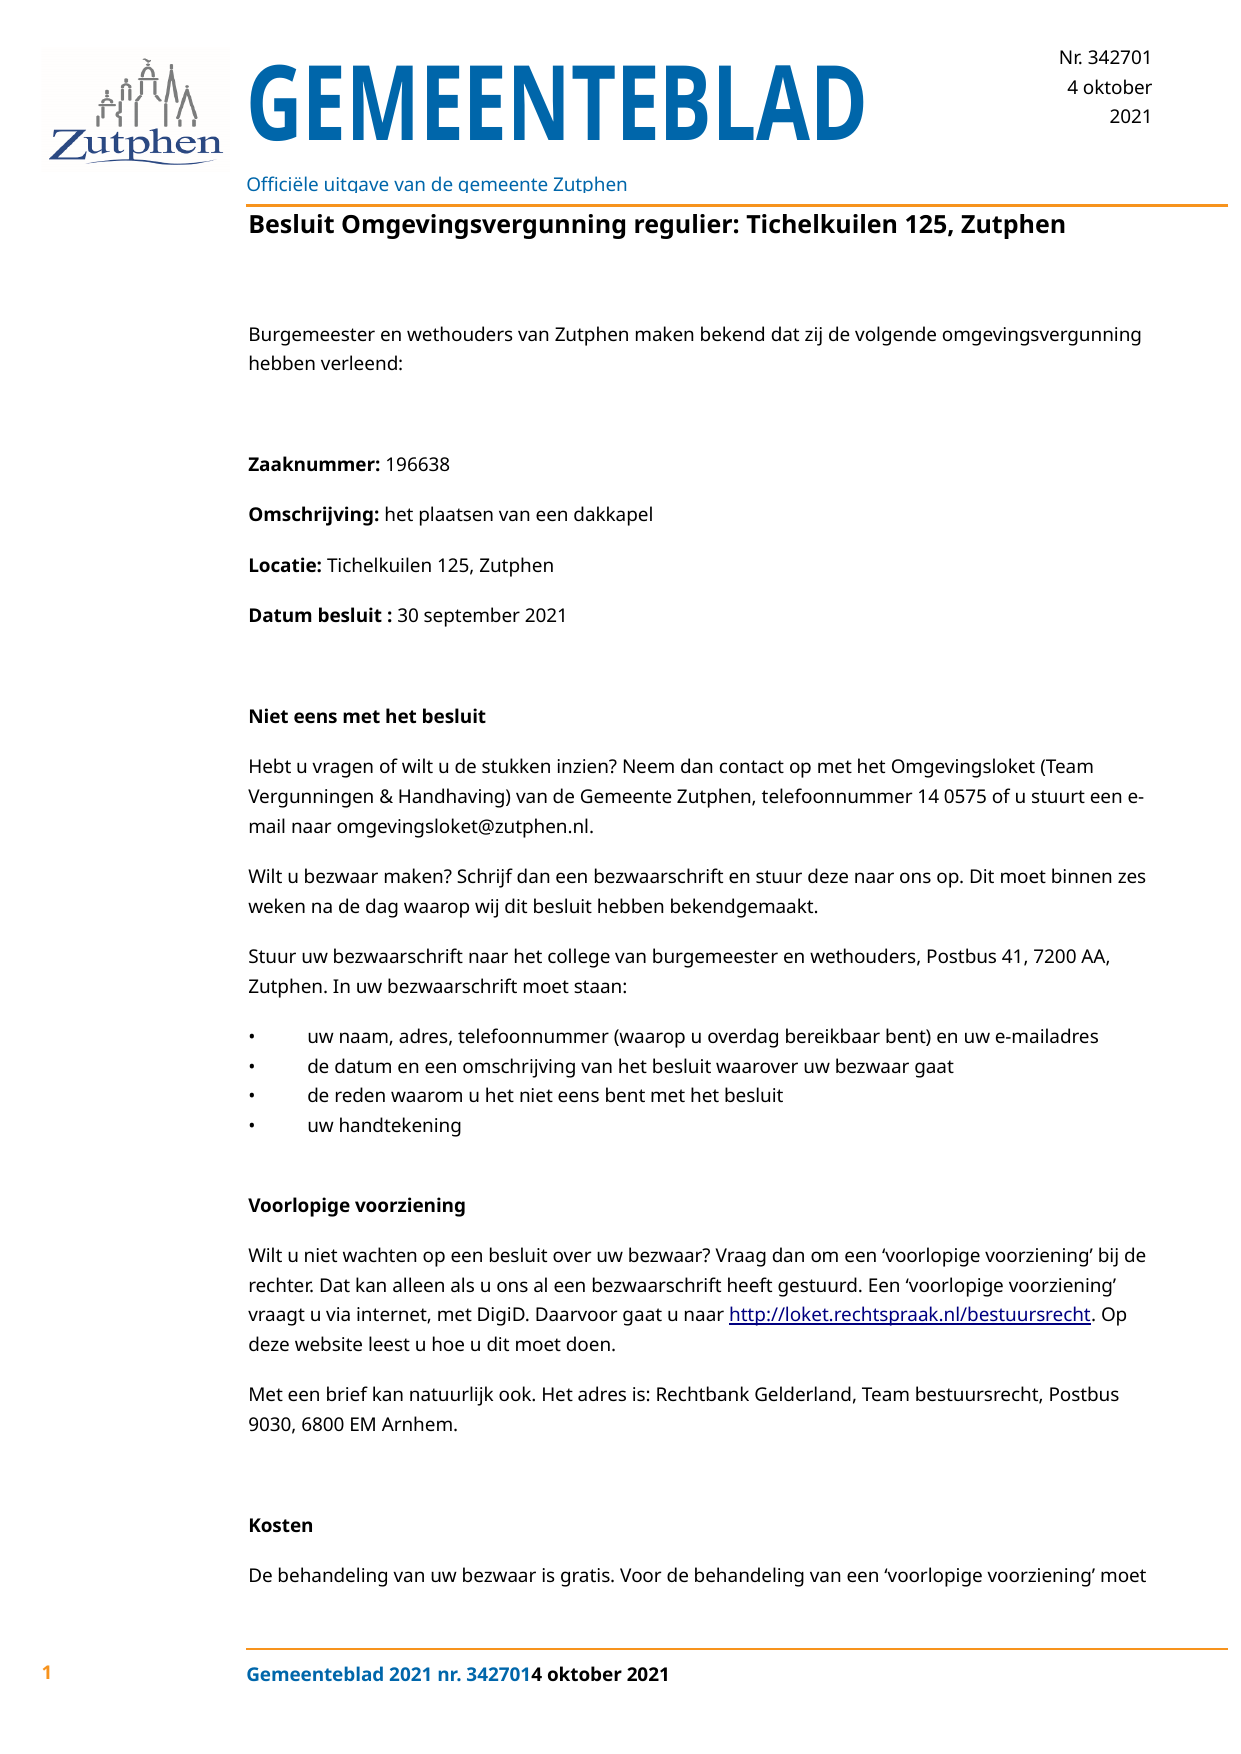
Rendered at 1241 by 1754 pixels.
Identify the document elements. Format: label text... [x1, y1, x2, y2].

text Zaaknummer: 196638 [248, 451, 1152, 477]
text Datum besluit : 30 september 2021 [248, 602, 1152, 628]
text Wilt u bezwaar maken? Schrijf dan een bezwaarschrift en stuur deze naar ons op. Dit moet binnen zes weken na de dag waarop wij dit besluit hebben bekendgemaakt. [248, 863, 1152, 918]
text Wilt u niet wachten op een besluit over uw bezwaar? Vraag dan om een ‘voorlopige voorziening’ bij de rechter. Dat kan alleen als u ons al een bezwaarschrift heeft gestuurd. Een ‘voorlopige voorziening’ vraagt u via internet, met DigiD. Daarvoor gaat u naar http://loket.rechtspraak.nl/bestuursrecht. Op deze website leest u hoe u dit moet doen. [248, 1242, 1152, 1357]
picture [41, 47, 231, 172]
text De behandeling van uw bezwaar is gratis. Voor de behandeling van een ‘voorlopige voorziening’ moet [248, 1562, 1152, 1588]
text Locatie: Tichelkuilen 125, Zutphen [248, 552, 1152, 578]
list de reden waarom u het niet eens bent met het besluit [248, 1082, 1152, 1108]
text Niet eens met het besluit [248, 703, 1152, 729]
text Hebt u vragen of wilt u de stukken inzien? Neem dan contact op met het Omgevingsloket (Team Vergunningen & Handhaving) van de Gemeente Zutphen, telefoonnummer 14 0575 of u stuurt een e-mail naar omgevingsloket@zutphen.nl. [248, 754, 1152, 838]
text Voorlopige voorziening [248, 1192, 1152, 1218]
list uw handtekening [248, 1112, 1152, 1138]
list uw naam, adres, telefoonnummer (waarop u overdag bereikbaar bent) en uw e-mailadres [248, 1023, 1152, 1049]
list de datum en een omschrijving van het besluit waarover uw bezwaar gaat [248, 1053, 1152, 1078]
text Besluit Omgevingsvergunning regulier: Tichelkuilen 125, Zutphen [248, 207, 1152, 241]
text Omschrijving: het plaatsen van een dakkapel [248, 502, 1152, 527]
text Stuur uw bezwaarschrift naar het college van burgemeester en wethouders, Postbus 41, 7200 AA, Zutphen. In uw bezwaarschrift moet staan: [248, 943, 1152, 998]
text Kosten [248, 1512, 1152, 1538]
text Met een brief kan natuurlijk ook. Het adres is: Rechtbank Gelderland, Team bestuursrecht, Postbus 9030, 6800 EM Arnhem. [248, 1382, 1152, 1437]
text Burgemeester en wethouders van Zutphen maken bekend dat zij de volgende omgevingsvergunning hebben verleend: [248, 321, 1152, 376]
